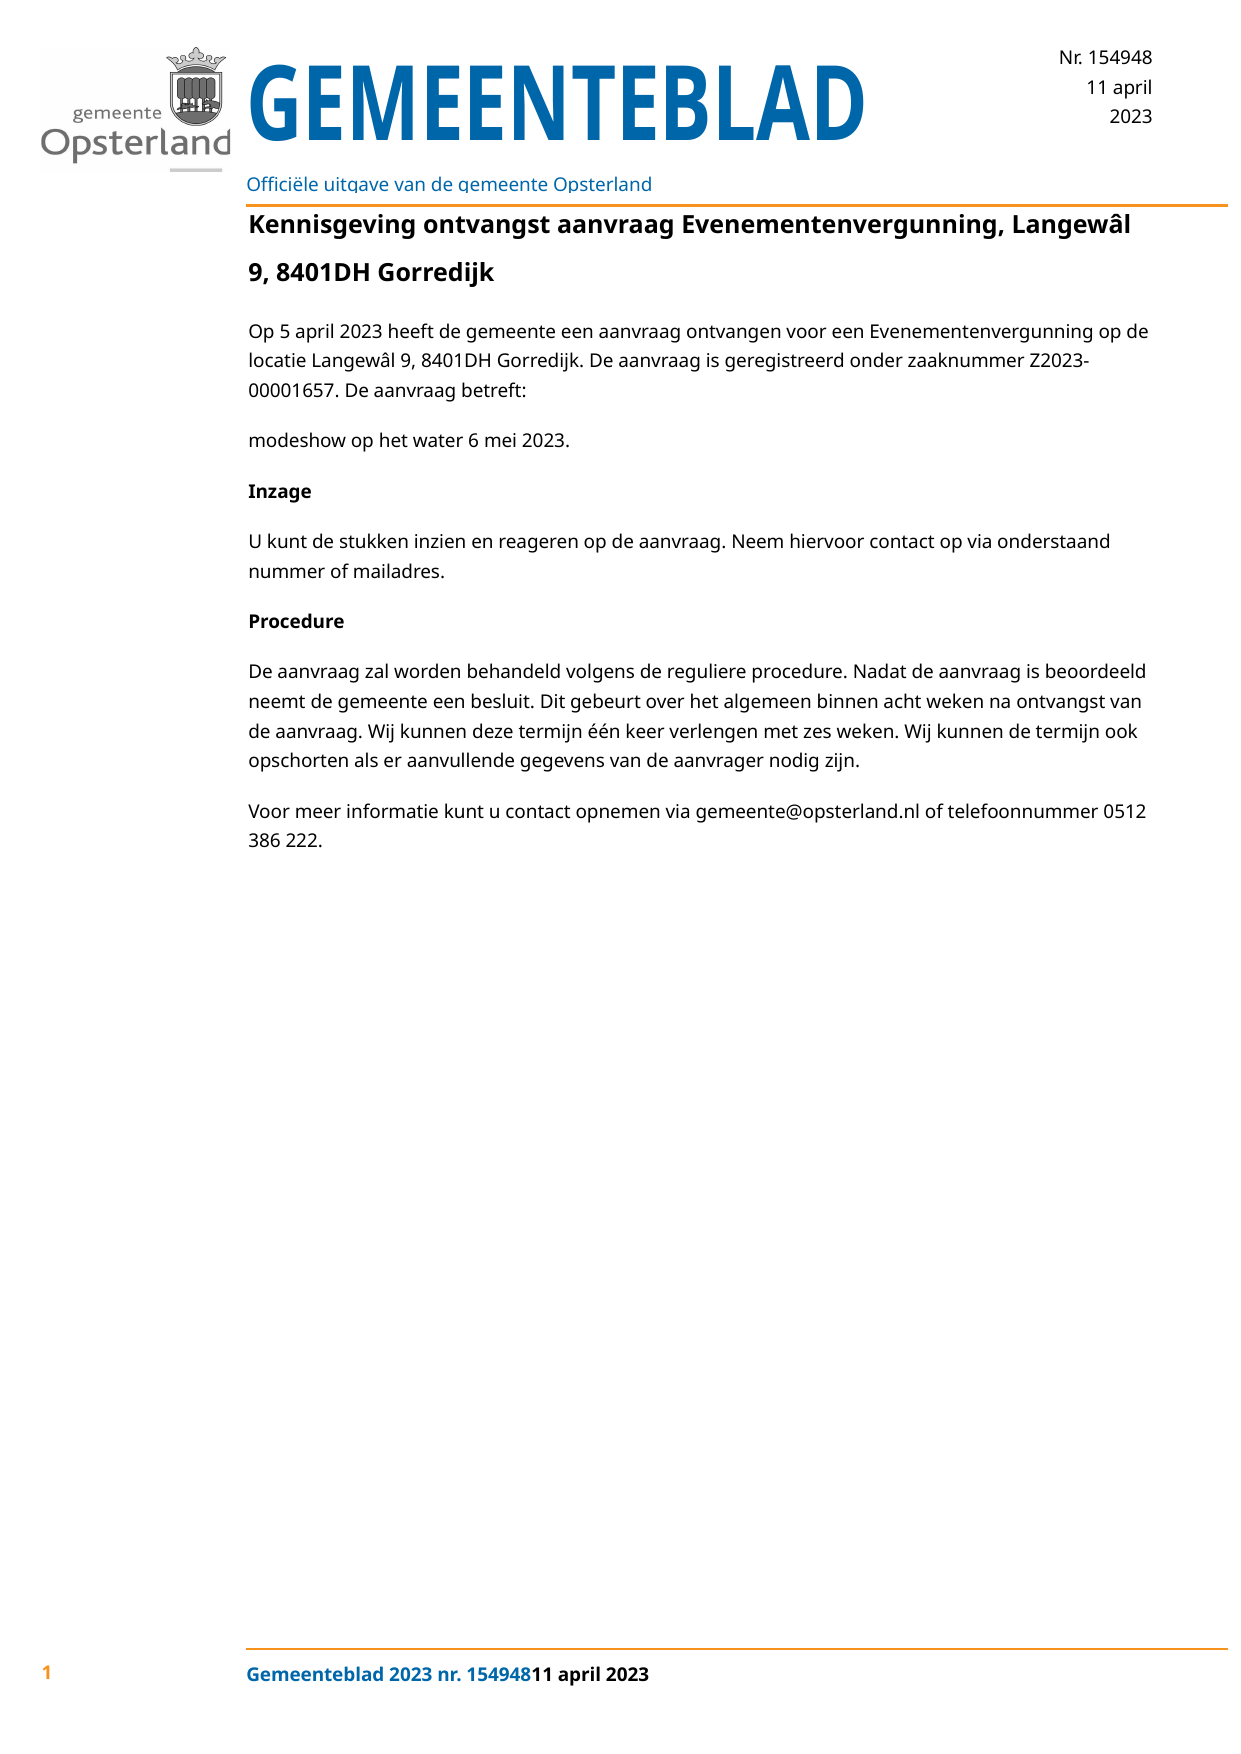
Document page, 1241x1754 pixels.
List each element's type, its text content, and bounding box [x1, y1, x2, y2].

text Kennisgeving ontvangst aanvraag Evenementenvergunning, Langewâl 9, 8401DH Gorredijk [248, 207, 1152, 288]
text Voor meer informatie kunt u contact opnemen via gemeente@opsterland.nl of telefoonnummer 0512 386 222. [248, 798, 1152, 853]
text U kunt de stukken inzien en reageren op de aanvraag. Neem hiervoor contact op via onderstaand nummer of mailadres. [248, 528, 1152, 584]
text De aanvraag zal worden behandeld volgens de reguliere procedure. Nadat de aanvraag is beoordeeld neemt de gemeente een besluit. Dit gebeurt over het algemeen binnen acht weken na ontvangst van de aanvraag. Wij kunnen deze termijn één keer verlengen met zes weken. Wij kunnen de termijn ook opschorten als er aanvullende gegevens van de aanvrager nodig zijn. [248, 659, 1152, 773]
text Procedure [248, 608, 1152, 634]
text Inzage [248, 478, 1152, 504]
text Op 5 april 2023 heeft de gemeente een aanvraag ontvangen voor een Evenementenvergunning op de locatie Langewâl 9, 8401DH Gorredijk. De aanvraag is geregistreerd onder zaaknummer Z2023-00001657. De aanvraag betreft: [248, 318, 1152, 403]
text modeshow op het water 6 mei 2023. [248, 427, 1152, 453]
picture [41, 47, 231, 172]
